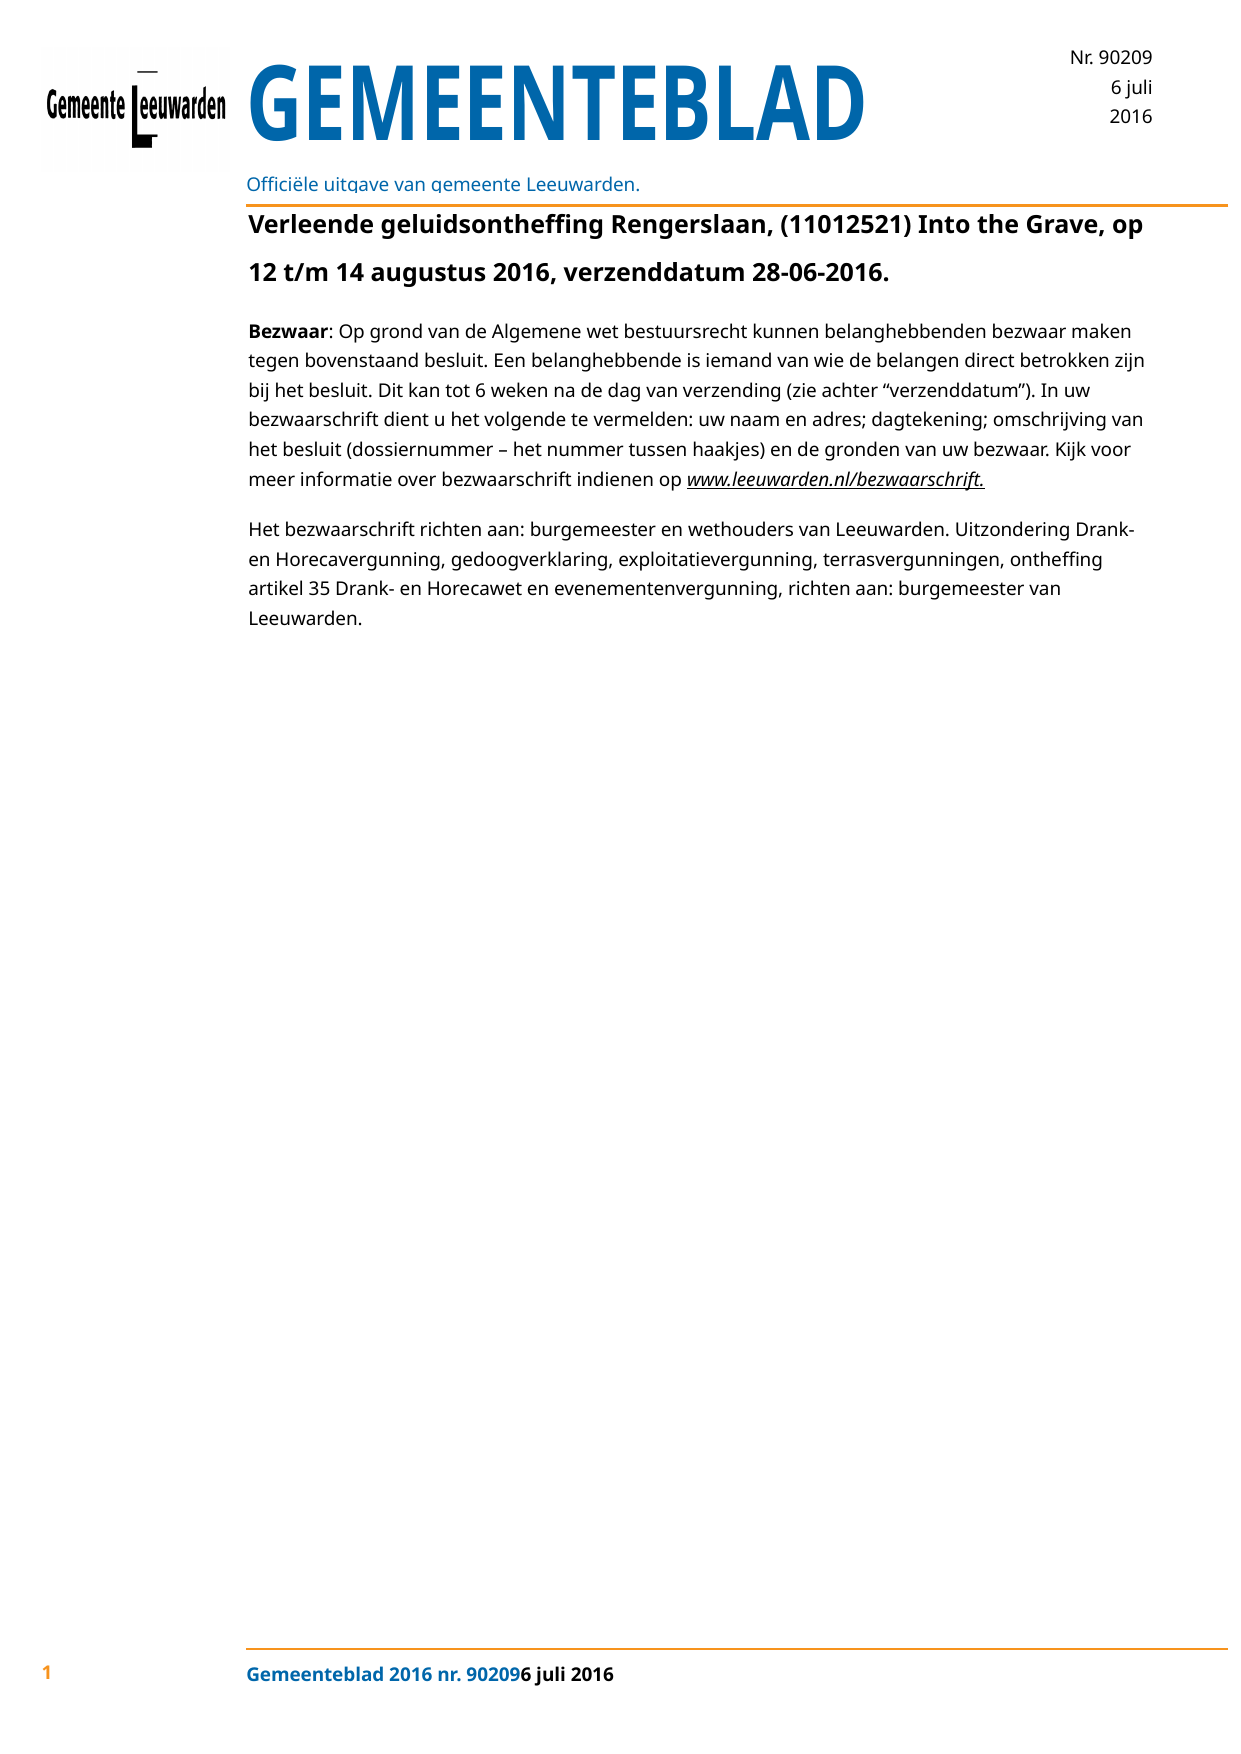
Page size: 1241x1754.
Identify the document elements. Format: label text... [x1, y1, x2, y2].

picture [41, 47, 231, 172]
text Het bezwaarschrift richten aan: burgemeester en wethouders van Leeuwarden. Uitzondering Drank- en Horecavergunning, gedoogverklaring, exploitatievergunning, terrasvergunningen, ontheffing artikel 35 Drank- en Horecawet en evenementenvergunning, richten aan: burgemeester van Leeuwarden. [248, 516, 1152, 631]
text Bezwaar: Op grond van de Algemene wet bestuursrecht kunnen belanghebbenden bezwaar maken tegen bovenstaand besluit. Een belanghebbende is iemand van wie de belangen direct betrokken zijn bij het besluit. Dit kan tot 6 weken na de dag van verzending (zie achter “verzenddatum”). In uw bezwaarschrift dient u het volgende te vermelden: uw naam en adres; dagtekening; omschrijving van het besluit (dossiernummer – het nummer tussen haakjes) en de gronden van uw bezwaar. Kijk voor meer informatie over bezwaarschrift indienen op www.leeuwarden.nl/bezwaarschrift. [248, 318, 1152, 492]
text Verleende geluidsontheffing Rengerslaan, (11012521) Into the Grave, op 12 t/m 14 augustus 2016, verzenddatum 28-06-2016. [248, 207, 1152, 288]
